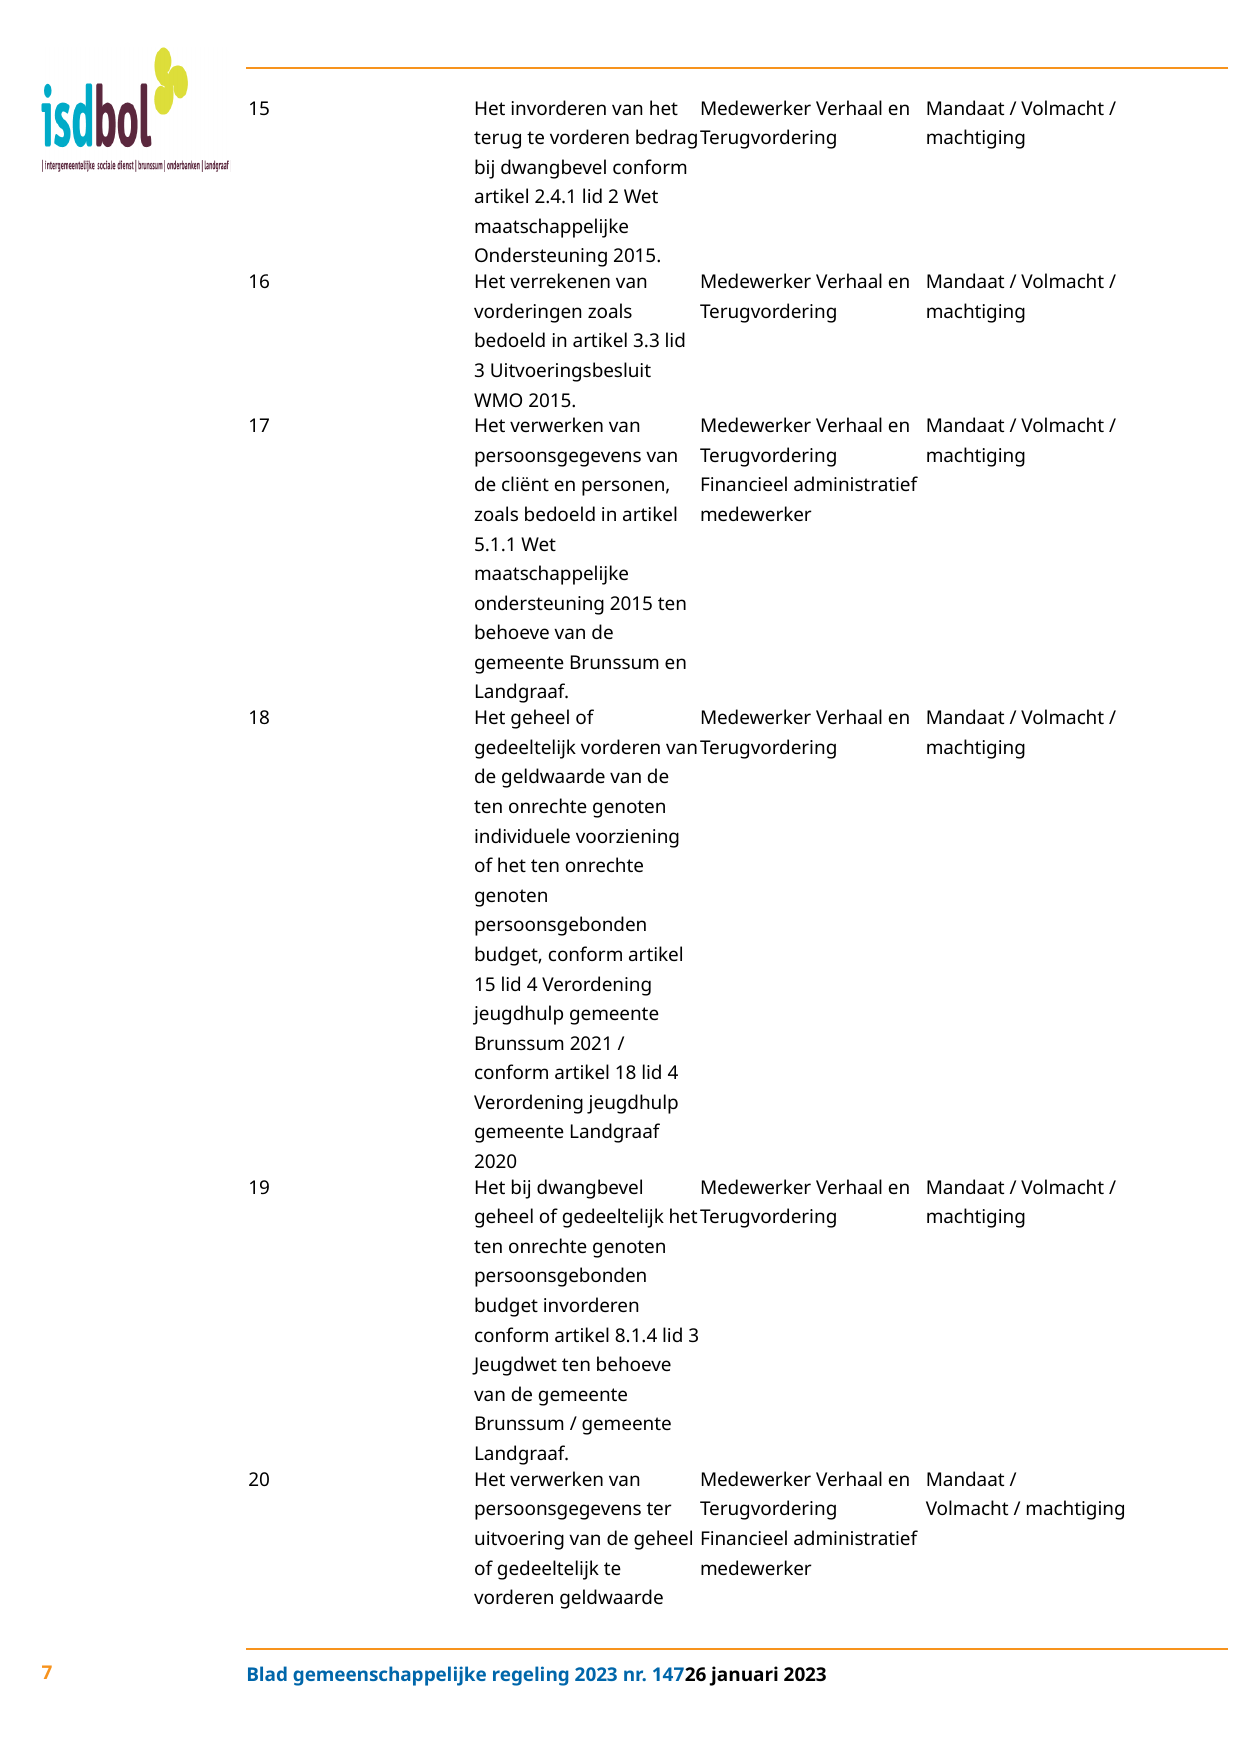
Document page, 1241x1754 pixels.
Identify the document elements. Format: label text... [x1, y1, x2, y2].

table_cell Het verrekenen van vorderingen zoals bedoeld in artikel 3.3 lid 3 Uitvoeringsbesluit WMO 2015. [474, 269, 700, 412]
table_cell 16 [248, 269, 474, 412]
table_cell Medewerker Verhaal en Terugvordering Financieel administratief medewerker [700, 1466, 926, 1610]
table_cell 17 [248, 413, 474, 704]
table_cell Medewerker Verhaal en Terugvordering [700, 269, 926, 412]
table_cell Mandaat / Volmacht / machtiging [926, 269, 1152, 412]
table_cell Mandaat / Volmacht / machtiging [926, 413, 1152, 704]
table_cell Het bij dwangbevel geheel of gedeeltelijk het ten onrechte genoten persoonsgebonden budget invorderen conform artikel 8.1.4 lid 3 Jeugdwet ten behoeve van de gemeente Brunssum / gemeente Landgraaf. [474, 1174, 700, 1466]
table_cell Het verwerken van persoonsgegevens van de cliënt en personen, zoals bedoeld in artikel 5.1.1 Wet maatschappelijke ondersteuning 2015 ten behoeve van de gemeente Brunssum en Landgraaf. [474, 413, 700, 704]
table_cell Het invorderen van het terug te vorderen bedrag bij dwangbevel conform artikel 2.4.1 lid 2 Wet maatschappelijke Ondersteuning 2015. [474, 95, 700, 268]
table_cell 20 [248, 1466, 474, 1610]
table_cell Mandaat / Volmacht / machtiging [926, 1466, 1152, 1610]
table_cell 18 [248, 705, 474, 1174]
table_cell Het geheel of gedeeltelijk vorderen van de geldwaarde van de ten onrechte genoten individuele voorziening of het ten onrechte genoten persoonsgebonden budget, conform artikel 15 lid 4 Verordening jeugdhulp gemeente Brunssum 2021 / conform artikel 18 lid 4 Verordening jeugdhulp gemeente Landgraaf 2020 [474, 705, 700, 1174]
table_cell Het verwerken van persoonsgegevens ter uitvoering van de geheel of gedeeltelijk te vorderen geldwaarde [474, 1466, 700, 1610]
table_cell 19 [248, 1174, 474, 1466]
table_cell Mandaat / Volmacht / machtiging [926, 1174, 1152, 1466]
table_cell Medewerker Verhaal en Terugvordering [700, 705, 926, 1174]
table_cell Mandaat / Volmacht / machtiging [926, 705, 1152, 1174]
table_cell Mandaat / Volmacht / machtiging [926, 95, 1152, 268]
table_cell Medewerker Verhaal en Terugvordering [700, 1174, 926, 1466]
table_cell 15 [248, 95, 474, 268]
table_cell Medewerker Verhaal en Terugvordering Financieel administratief medewerker [700, 413, 926, 704]
picture [41, 47, 231, 172]
table_cell Medewerker Verhaal en Terugvordering [700, 95, 926, 268]
